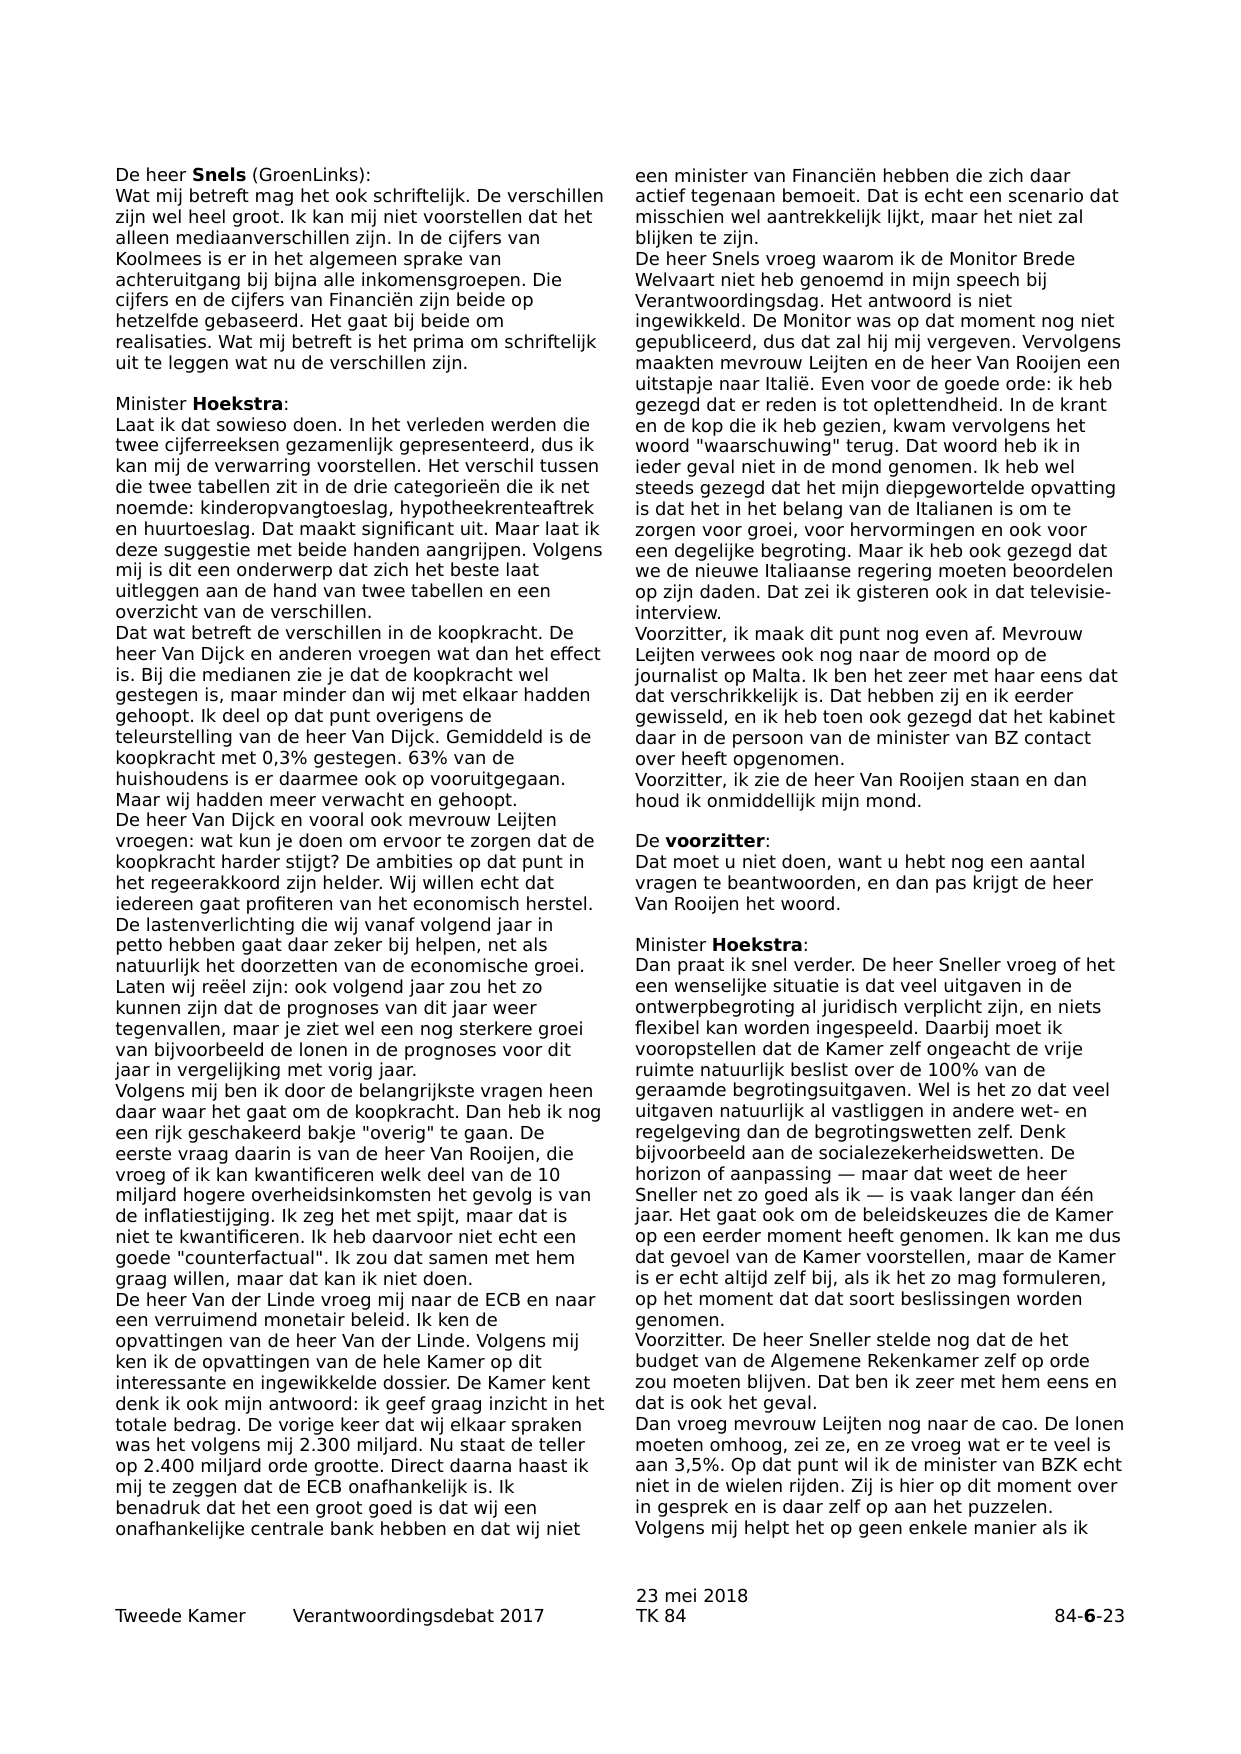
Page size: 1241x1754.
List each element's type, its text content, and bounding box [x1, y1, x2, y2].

text De voorzitter: [635, 831, 1125, 852]
text Voorzitter, ik zie de heer Van Rooijen staan en dan houd ik onmiddellijk mijn mond. [635, 769, 1125, 811]
text Wat mij betreft mag het ook schriftelijk. De verschillen zijn wel heel groot. Ik kan mij niet voorstellen dat het alleen mediaanverschillen zijn. In de cijfers van Koolmees is er in het algemeen sprake van achteruitgang bij bijna alle inkomensgroepen. Die cijfers en de cijfers van Financiën zijn beide op hetzelfde gebaseerd. Het gaat bij beide om realisaties. Wat mij betreft is het prima om schriftelijk uit te leggen wat nu de verschillen zijn. [115, 186, 605, 373]
text Laat ik dat sowieso doen. In het verleden werden die twee cijferreeksen gezamenlijk gepresenteerd, dus ik kan mij de verwarring voorstellen. Het verschil tussen die twee tabellen zit in de drie categorieën die ik net noemde: kinderopvangtoeslag, hypotheekrenteaftrek en huurtoeslag. Dat maakt significant uit. Maar laat ik deze suggestie met beide handen aangrijpen. Volgens mij is dit een onderwerp dat zich het beste laat uitleggen aan de hand van twee tabellen en een overzicht van de verschillen. [115, 414, 605, 623]
text Voorzitter, ik maak dit punt nog even af. Mevrouw Leijten verwees ook nog naar de moord op de journalist op Malta. Ik ben het zeer met haar eens dat dat verschrikkelijk is. Dat hebben zij en ik eerder gewisseld, en ik heb toen ook gezegd dat het kabinet daar in de persoon van de minister van BZ contact over heeft opgenomen. [635, 624, 1125, 769]
text Minister Hoekstra: [115, 393, 605, 414]
text een minister van Financiën hebben die zich daar actief tegenaan bemoeit. Dat is echt een scenario dat misschien wel aantrekkelijk lijkt, maar het niet zal blijken te zijn. [635, 165, 1125, 249]
text De heer Van der Linde vroeg mij naar de ECB en naar een verruimend monetair beleid. Ik ken de opvattingen van de heer Van der Linde. Volgens mij ken ik de opvattingen van de hele Kamer op dit interessante en ingewikkelde dossier. De Kamer kent denk ik ook mijn antwoord: ik geef graag inzicht in het totale bedrag. De vorige keer dat wij elkaar spraken was het volgens mij 2.300 miljard. Nu staat de teller op 2.400 miljard orde grootte. Direct daarna haast ik mij te zeggen dat de ECB onafhankelijk is. Ik benadruk dat het een groot goed is dat wij een onafhankelijke centrale bank hebben en dat wij niet [115, 1289, 605, 1539]
text Dat moet u niet doen, want u hebt nog een aantal vragen te beantwoorden, en dan pas krijgt de heer Van Rooijen het woord. [635, 852, 1125, 914]
text Dan vroeg mevrouw Leijten nog naar de cao. De lonen moeten omhoog, zei ze, en ze vroeg wat er te veel is aan 3,5%. Op dat punt wil ik de minister van BZK echt niet in de wielen rijden. Zij is hier op dit moment over in gesprek en is daar zelf op aan het puzzelen. Volgens mij helpt het op geen enkele manier als ik [635, 1413, 1125, 1538]
text Voorzitter. De heer Sneller stelde nog dat de het budget van de Algemene Rekenkamer zelf op orde zou moeten blijven. Dat ben ik zeer met hem eens en dat is ook het geval. [635, 1330, 1125, 1413]
text De heer Snels vroeg waarom ik de Monitor Brede Welvaart niet heb genoemd in mijn speech bij Verantwoordingsdag. Het antwoord is niet ingewikkeld. De Monitor was op dat moment nog niet gepubliceerd, dus dat zal hij mij vergeven. Vervolgens maakten mevrouw Leijten en de heer Van Rooijen een uitstapje naar Italië. Even voor de goede orde: ik heb gezegd dat er reden is tot oplettendheid. In de krant en de kop die ik heb gezien, kwam vervolgens het woord "waarschuwing" terug. Dat woord heb ik in ieder geval niet in de mond genomen. Ik heb wel steeds gezegd dat het mijn diepgewortelde opvatting is dat het in het belang van de Italianen is om te zorgen voor groei, voor hervormingen en ook voor een degelijke begroting. Maar ik heb ook gezegd dat we de nieuwe Italiaanse regering moeten beoordelen op zijn daden. Dat zei ik gisteren ook in dat televisie-interview. [635, 249, 1125, 624]
text Dat wat betreft de verschillen in de koopkracht. De heer Van Dijck en anderen vroegen wat dan het effect is. Bij die medianen zie je dat de koopkracht wel gestegen is, maar minder dan wij met elkaar hadden gehoopt. Ik deel op dat punt overigens de teleurstelling van de heer Van Dijck. Gemiddeld is de koopkracht met 0,3% gestegen. 63% van de huishoudens is er daarmee ook op vooruitgegaan. Maar wij hadden meer verwacht en gehoopt. [115, 623, 605, 810]
text Volgens mij ben ik door de belangrijkste vragen heen daar waar het gaat om de koopkracht. Dan heb ik nog een rijk geschakeerd bakje "overig" te gaan. De eerste vraag daarin is van de heer Van Rooijen, die vroeg of ik kan kwantificeren welk deel van de 10 miljard hogere overheidsinkomsten het gevolg is van de inflatiestijging. Ik zeg het met spijt, maar dat is niet te kwantificeren. Ik heb daarvoor niet echt een goede "counterfactual". Ik zou dat samen met hem graag willen, maar dat kan ik niet doen. [115, 1081, 605, 1289]
text De heer Van Dijck en vooral ook mevrouw Leijten vroegen: wat kun je doen om ervoor te zorgen dat de koopkracht harder stijgt? De ambities op dat punt in het regeerakkoord zijn helder. Wij willen echt dat iedereen gaat profiteren van het economisch herstel. De lastenverlichting die wij vanaf volgend jaar in petto hebben gaat daar zeker bij helpen, net als natuurlijk het doorzetten van de economische groei. Laten wij reëel zijn: ook volgend jaar zou het zo kunnen zijn dat de prognoses van dit jaar weer tegenvallen, maar je ziet wel een nog sterkere groei van bijvoorbeeld de lonen in de prognoses voor dit jaar in vergelijking met vorig jaar. [115, 810, 605, 1081]
text Dan praat ik snel verder. De heer Sneller vroeg of het een wenselijke situatie is dat veel uitgaven in de ontwerpbegroting al juridisch verplicht zijn, en niets flexibel kan worden ingespeeld. Daarbij moet ik vooropstellen dat de Kamer zelf ongeacht de vrije ruimte natuurlijk beslist over de 100% van de geraamde begrotingsuitgaven. Wel is het zo dat veel uitgaven natuurlijk al vastliggen in andere wet- en regelgeving dan de begrotingswetten zelf. Denk bijvoorbeeld aan de socialezekerheidswetten. De horizon of aanpassing — maar dat weet de heer Sneller net zo goed als ik — is vaak langer dan één jaar. Het gaat ook om de beleidskeuzes die de Kamer op een eerder moment heeft genomen. Ik kan me dus dat gevoel van de Kamer voorstellen, maar de Kamer is er echt altijd zelf bij, als ik het zo mag formuleren, op het moment dat dat soort beslissingen worden genomen. [635, 955, 1125, 1330]
text Minister Hoekstra: [635, 934, 1125, 955]
text De heer Snels (GroenLinks): [115, 165, 605, 186]
